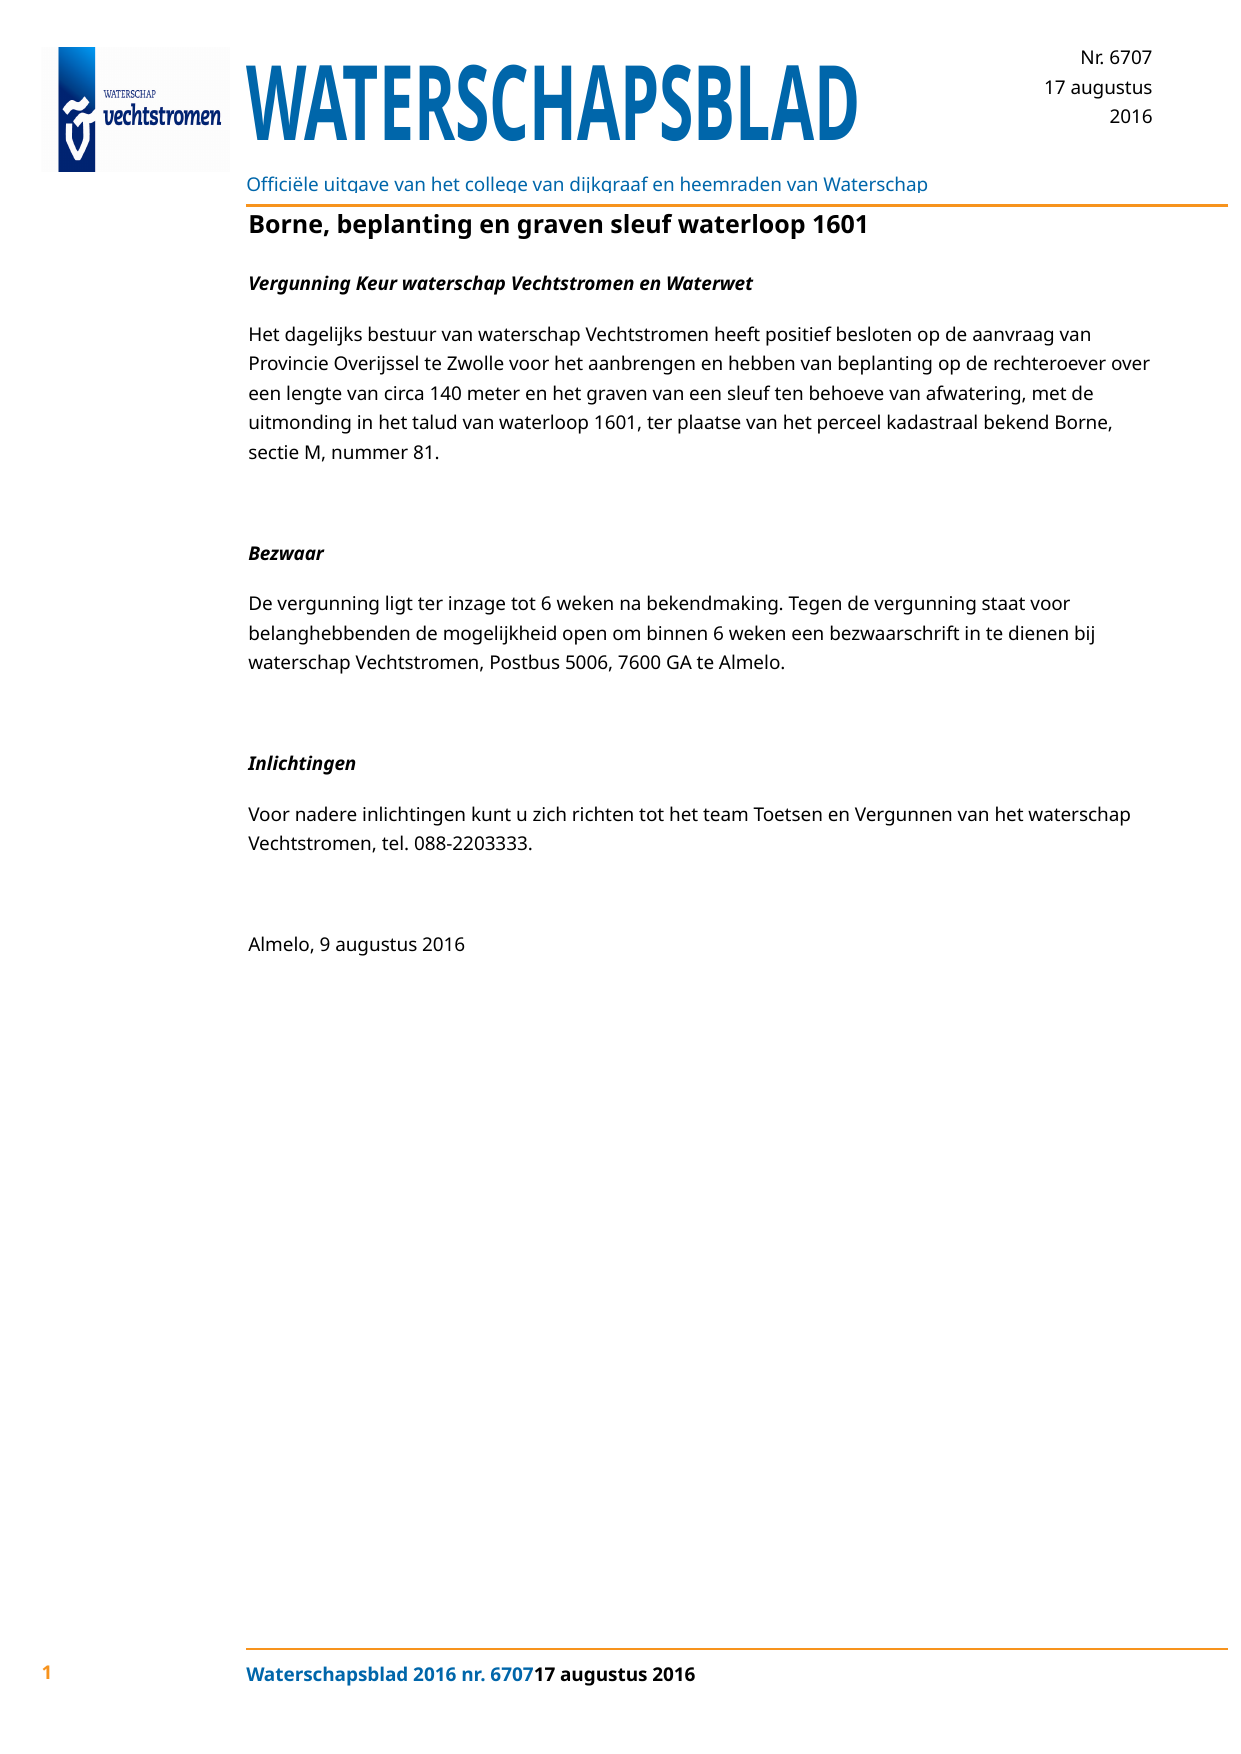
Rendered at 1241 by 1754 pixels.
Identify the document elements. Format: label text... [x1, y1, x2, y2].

text Bezwaar [248, 540, 1152, 566]
picture [41, 47, 231, 172]
text Inlichtingen [248, 750, 1152, 776]
text Vergunning Keur waterschap Vechtstromen en Waterwet [248, 270, 1152, 296]
text Almelo, 9 augustus 2016 [248, 931, 1152, 957]
text Voor nadere inlichtingen kunt u zich richten tot het team Toetsen en Vergunnen van het waterschap Vechtstromen, tel. 088-2203333. [248, 801, 1152, 856]
text Het dagelijks bestuur van waterschap Vechtstromen heeft positief besloten op de aanvraag van Provincie Overijssel te Zwolle voor het aanbrengen en hebben van beplanting op de rechteroever over een lengte van circa 140 meter en het graven van een sleuf ten behoeve van afwatering, met de uitmonding in het talud van waterloop 1601, ter plaatse van het perceel kadastraal bekend Borne, sectie M, nummer 81. [248, 321, 1152, 465]
text De vergunning ligt ter inzage tot 6 weken na bekendmaking. Tegen de vergunning staat voor belanghebbenden de mogelijkheid open om binnen 6 weken een bezwaarschrift in te dienen bij waterschap Vechtstromen, Postbus 5006, 7600 GA te Almelo. [248, 590, 1152, 675]
text Borne, beplanting en graven sleuf waterloop 1601 [248, 207, 1152, 241]
